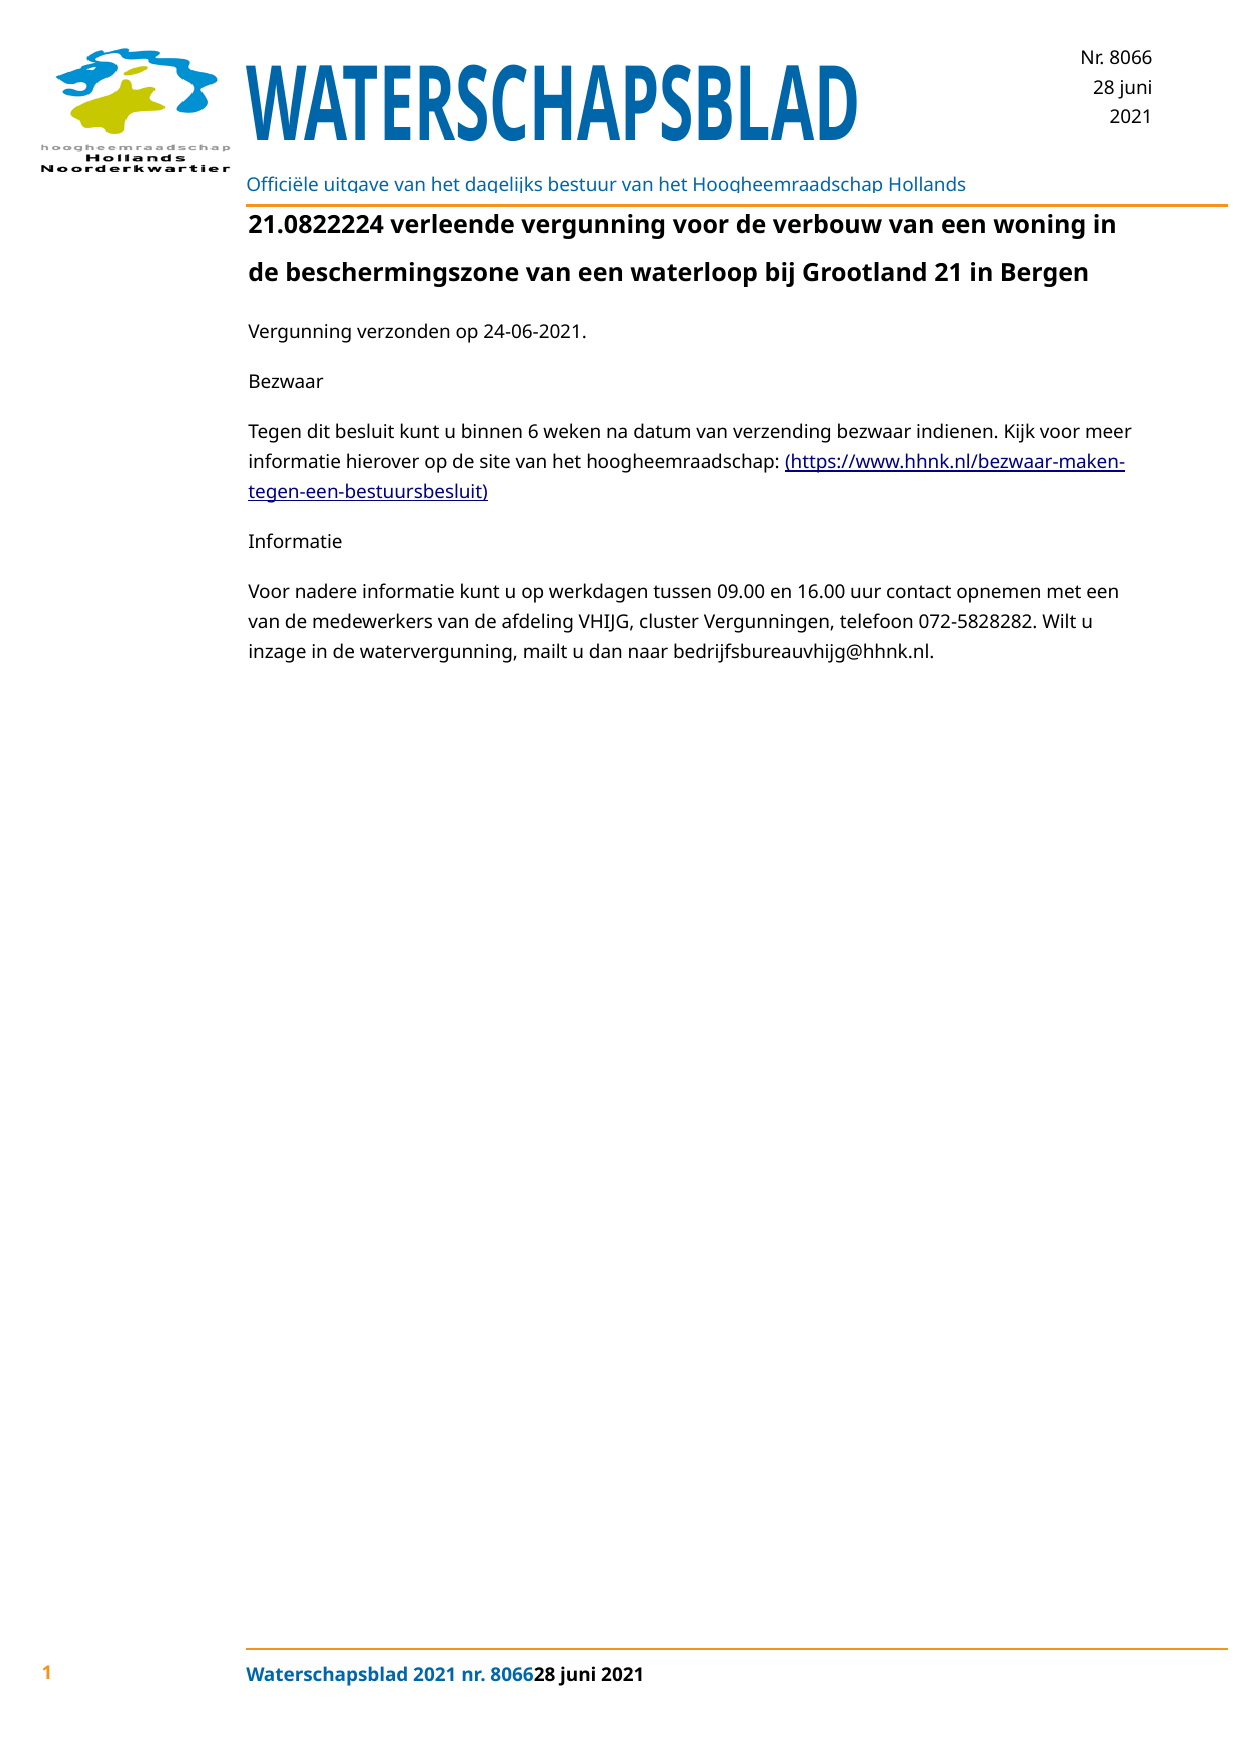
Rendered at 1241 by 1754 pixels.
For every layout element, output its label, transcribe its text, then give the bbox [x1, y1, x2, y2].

picture [41, 47, 231, 172]
text Tegen dit besluit kunt u binnen 6 weken na datum van verzending bezwaar indienen. Kijk voor meer informatie hierover op de site van het hoogheemraadschap: (https://www.hhnk.nl/bezwaar-maken-tegen-een-bestuursbesluit) [248, 419, 1152, 504]
text Informatie [248, 528, 1152, 554]
text Voor nadere informatie kunt u op werkdagen tussen 09.00 en 16.00 uur contact opnemen met een van de medewerkers van de afdeling VHIJG, cluster Vergunningen, telefoon 072-5828282. Wilt u inzage in de watervergunning, mailt u dan naar bedrijfsbureauvhijg@hhnk.nl. [248, 579, 1152, 664]
text 21.0822224 verleende vergunning voor de verbouw van een woning in de beschermingszone van een waterloop bij Grootland 21 in Bergen [248, 207, 1152, 288]
text Vergunning verzonden op 24-06-2021. [248, 318, 1152, 344]
text Bezwaar [248, 368, 1152, 394]
